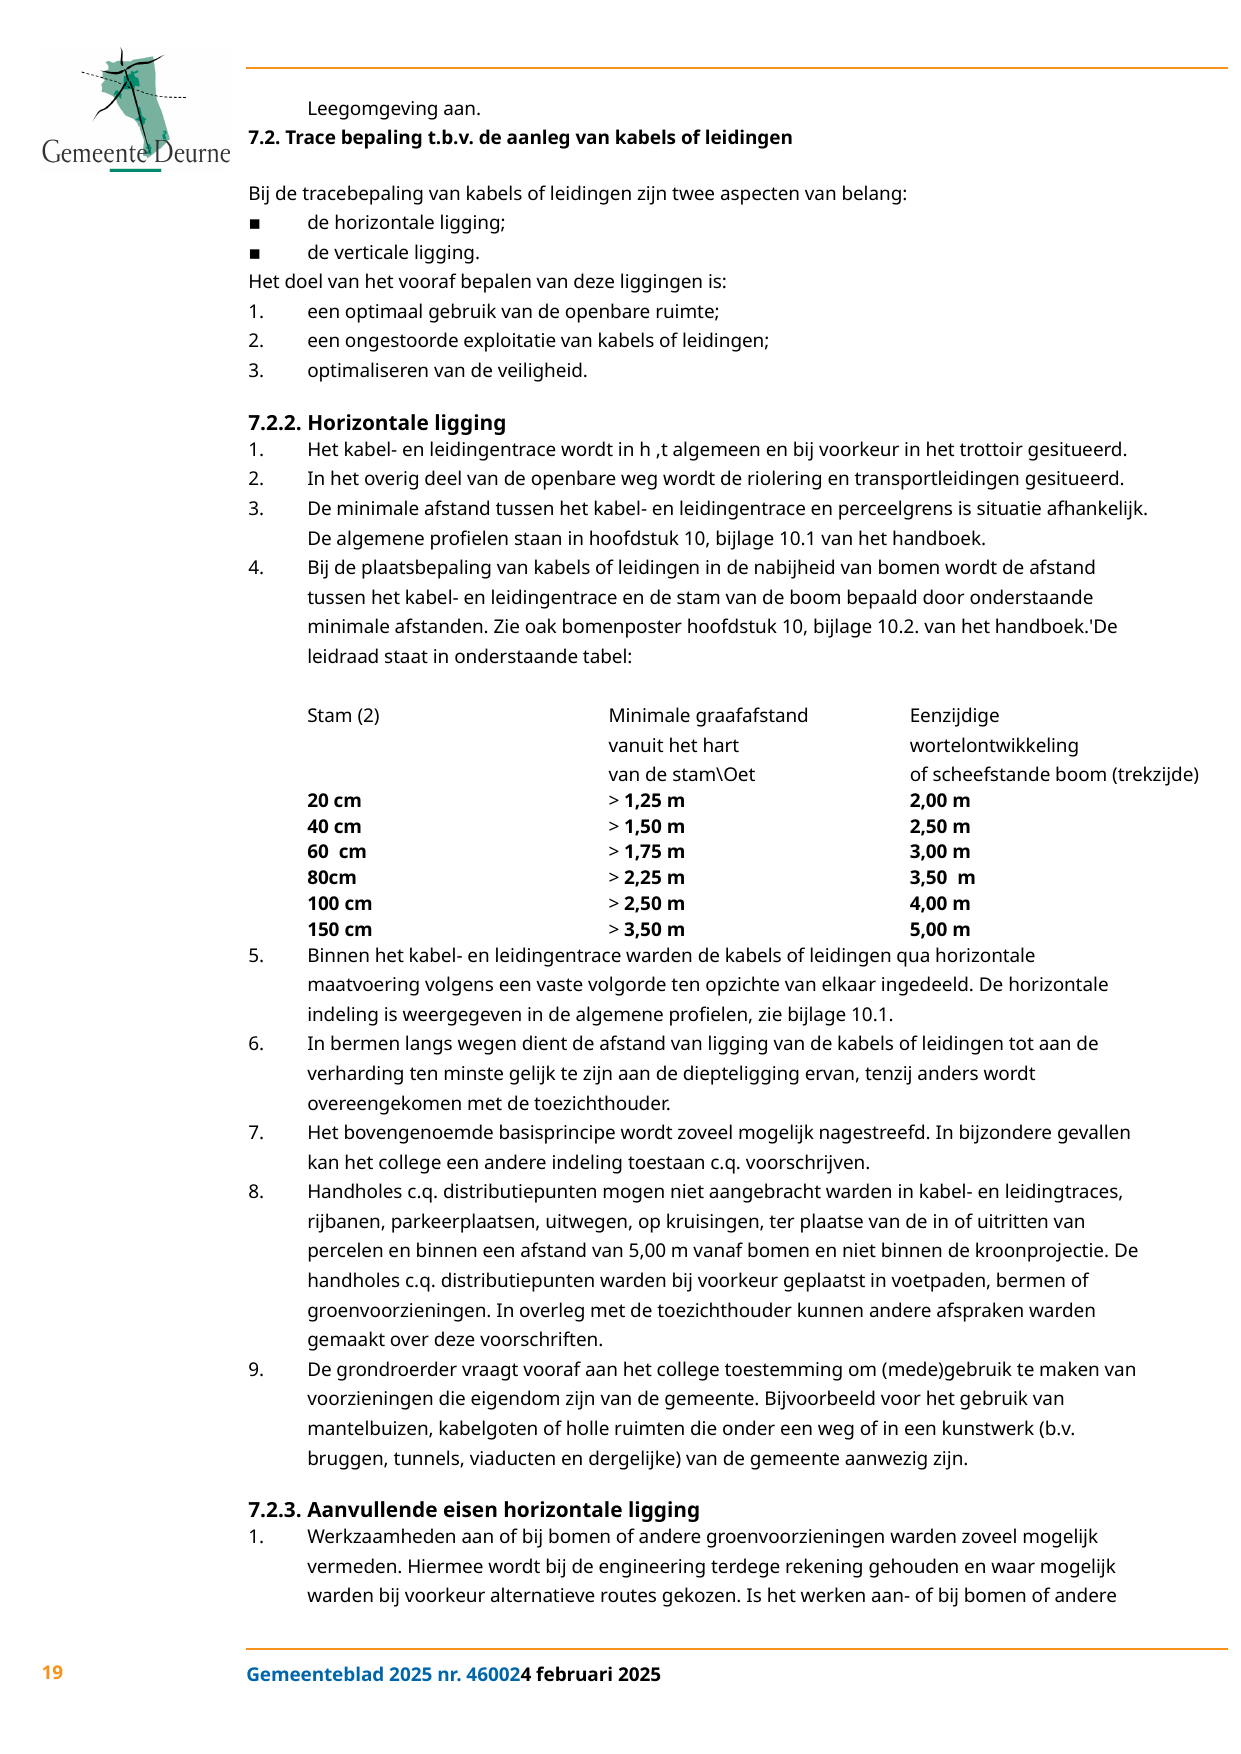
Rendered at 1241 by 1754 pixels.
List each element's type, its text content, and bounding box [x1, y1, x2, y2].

table_header Eenzijdige wortelontwikkeling of scheefstande boom (trekzijde) [910, 703, 1211, 787]
table_cell > 3,50 m [608, 916, 909, 942]
list In het overig deel van de openbare weg wordt de riolering en transportleidingen gesitueerd. [248, 466, 1152, 491]
table_cell 80cm [307, 865, 608, 890]
text Het doel van het vooraf bepalen van deze liggingen is: [248, 268, 1152, 294]
table_cell 150 cm [307, 916, 608, 942]
table_cell 2,50 m [910, 813, 1211, 839]
list Leegomgeving aan. [248, 95, 1152, 121]
text 7.2.2. Horizontale ligging [248, 408, 1152, 436]
list Handholes c.q. distributiepunten mogen niet aangebracht warden in kabel- en leidingtraces, rijbanen, parkeerplaatsen, uitwegen, op kruisingen, ter plaatse van de in­ of uitritten van percelen en binnen een afstand van 5,00 m vanaf bomen en niet binnen de kroonprojectie. De handholes c.q. distributiepunten warden bij voorkeur geplaatst in voetpaden, bermen of groenvoorzieningen. In overleg met de toezichthouder kunnen andere afspraken warden gemaakt over deze voorschriften. [248, 1178, 1152, 1352]
list een ongestoorde exploitatie van kabels of leidingen; [248, 328, 1152, 353]
table_cell 60 cm [307, 839, 608, 864]
table_cell 5,00 m [910, 916, 1211, 942]
picture [41, 47, 231, 172]
list In bermen langs wegen dient de afstand van ligging van de kabels of leidingen tot aan de verharding ten minste gelijk te zijn aan de diepteligging ervan, tenzij anders wordt overeengekomen met de toezichthouder. [248, 1031, 1152, 1115]
table_header Minimale graafafstand vanuit het hart van de stam\Oet [608, 703, 909, 787]
table_cell > 2,50 m [608, 890, 909, 916]
table_cell 40 cm [307, 813, 608, 839]
table_cell 4,00 m [910, 890, 1211, 916]
table_cell 3,00 m [910, 839, 1211, 864]
text 7.2. Trace bepaling t.b.v. de aanleg van kabels of leidingen [248, 124, 1152, 150]
list een optimaal gebruik van de openbare ruimte; [248, 298, 1152, 324]
list optimaliseren van de veiligheid. [248, 357, 1152, 383]
table_cell 100 cm [307, 890, 608, 916]
table_header Stam (2) [307, 703, 608, 787]
list Werkzaamheden aan of bij bomen of andere groenvoorzieningen warden zoveel mogelijk vermeden. Hiermee wordt bij de engineering terdege rekening gehouden en waar mogelijk warden bij voorkeur alternatieve routes gekozen. Is het werken aan- of bij bomen of andere [248, 1523, 1152, 1608]
list Bij de plaatsbepaling van kabels of leidingen in de nabijheid van bomen wordt de afstand tussen het kabel- en leidingentrace en de stam van de boom bepaald door onderstaande minimale afstanden. Zie oak bomenposter hoofdstuk 10, bijlage 10.2. van het handboek.'De leidraad staat in onderstaande tabel: [248, 554, 1152, 669]
list de verticale ligging. [248, 239, 1152, 264]
list de horizontale ligging; [248, 209, 1152, 235]
text 7.2.3. Aanvullende eisen horizontale ligging [248, 1495, 1152, 1523]
list De minimale afstand tussen het kabel- en leidingentrace en perceelgrens is situatie afhankelijk. De algemene profielen staan in hoofdstuk 10, bijlage 10.1 van het handboek. [248, 495, 1152, 551]
text Bij de tracebepaling van kabels of leidingen zijn twee aspecten van belang: [248, 180, 1152, 205]
list Het kabel- en leidingentrace wordt in h ,t algemeen en bij voorkeur in het trottoir gesitueerd. [248, 436, 1152, 462]
list De grondroerder vraagt vooraf aan het college toestemming om (mede)gebruik te maken van voorzieningen die eigendom zijn van de gemeente. Bijvoorbeeld voor het gebruik van mantelbuizen, kabelgoten of holle ruimten die onder een weg of in een kunstwerk (b.v. bruggen, tunnels, viaducten en dergelijke) van de gemeente aanwezig zijn. [248, 1356, 1152, 1470]
table_cell > 1,25 m [608, 787, 909, 813]
list Binnen het kabel- en leidingentrace warden de kabels of leidingen qua horizontale maatvoering volgens een vaste volgorde ten opzichte van elkaar ingedeeld. De horizontale indeling is weergegeven in de algemene profielen, zie bijlage 10.1. [248, 942, 1152, 1027]
table_cell > 1,75 m [608, 839, 909, 864]
list Het bovengenoemde basisprincipe wordt zoveel mogelijk nagestreefd. In bijzondere gevallen kan het college een andere indeling toestaan c.q. voorschrijven. [248, 1119, 1152, 1174]
table_cell 2,00 m [910, 787, 1211, 813]
table_cell > 1,50 m [608, 813, 909, 839]
table_cell 3,50 m [910, 865, 1211, 890]
table_cell 20 cm [307, 787, 608, 813]
table_cell > 2,25 m [608, 865, 909, 890]
